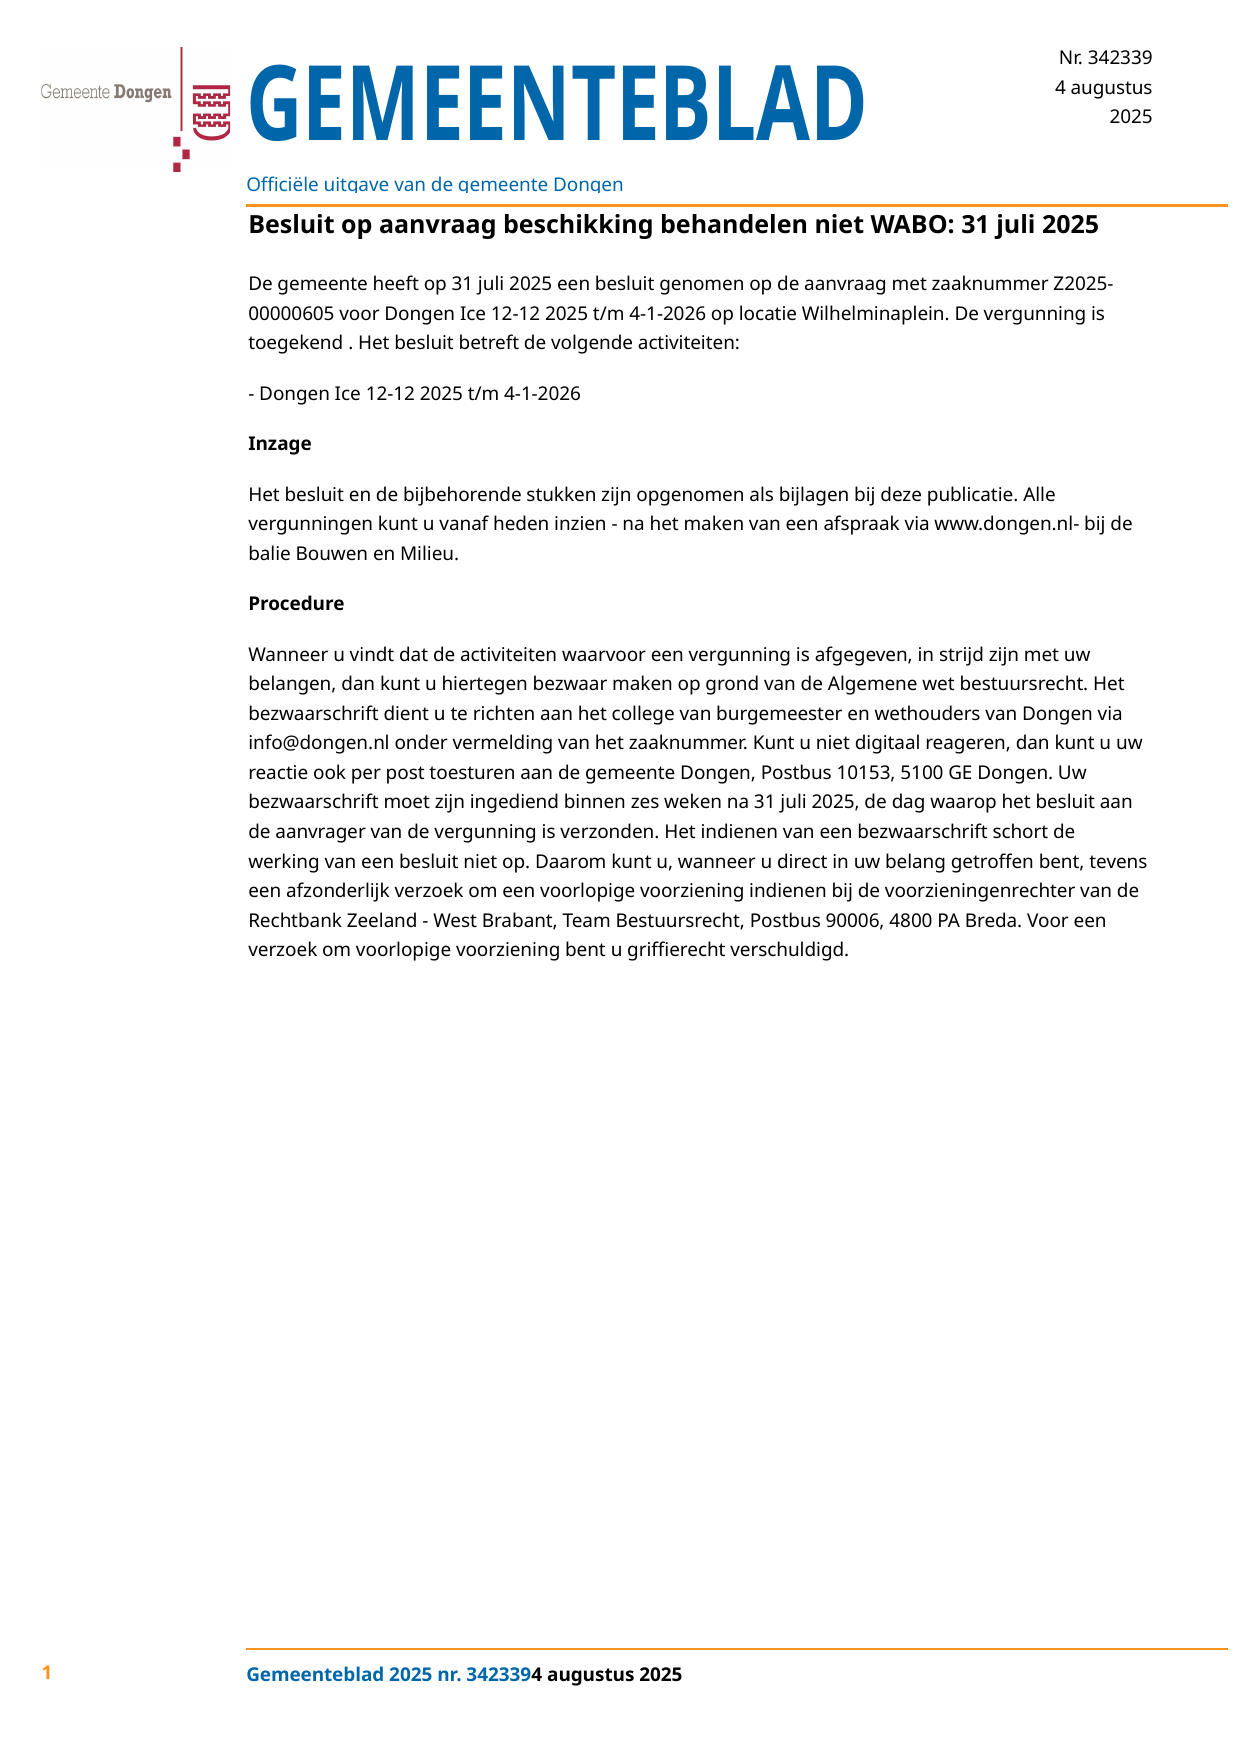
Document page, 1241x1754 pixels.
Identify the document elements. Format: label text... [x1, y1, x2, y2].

text Procedure [248, 590, 1152, 616]
text De gemeente heeft op 31 juli 2025 een besluit genomen op de aanvraag met zaaknummer Z2025-00000605 voor Dongen Ice 12-12 2025 t/m 4-1-2026 op locatie Wilhelminaplein. De vergunning is toegekend . Het besluit betreft de volgende activiteiten: [248, 270, 1152, 355]
text - Dongen Ice 12-12 2025 t/m 4-1-2026 [248, 380, 1152, 406]
text Besluit op aanvraag beschikking behandelen niet WABO: 31 juli 2025 [248, 207, 1152, 241]
text Het besluit en de bijbehorende stukken zijn opgenomen als bijlagen bij deze publicatie. Alle vergunningen kunt u vanaf heden inzien - na het maken van een afspraak via www.dongen.nl- bij de balie Bouwen en Milieu. [248, 481, 1152, 566]
picture [41, 47, 231, 172]
text Inzage [248, 430, 1152, 456]
text Wanneer u vindt dat de activiteiten waarvoor een vergunning is afgegeven, in strijd zijn met uw belangen, dan kunt u hiertegen bezwaar maken op grond van de Algemene wet bestuursrecht. Het bezwaarschrift dient u te richten aan het college van burgemeester en wethouders van Dongen via info@dongen.nl onder vermelding van het zaaknummer. Kunt u niet digitaal reageren, dan kunt u uw reactie ook per post toesturen aan de gemeente Dongen, Postbus 10153, 5100 GE Dongen. Uw bezwaarschrift moet zijn ingediend binnen zes weken na 31 juli 2025, de dag waarop het besluit aan de aanvrager van de vergunning is verzonden. Het indienen van een bezwaarschrift schort de werking van een besluit niet op. Daarom kunt u, wanneer u direct in uw belang getroffen bent, tevens een afzonderlijk verzoek om een voorlopige voorziening indienen bij de voorzieningenrechter van de Rechtbank Zeeland - West Brabant, Team Bestuursrecht, Postbus 90006, 4800 PA Breda. Voor een verzoek om voorlopige voorziening bent u griffierecht verschuldigd. [248, 641, 1152, 962]
